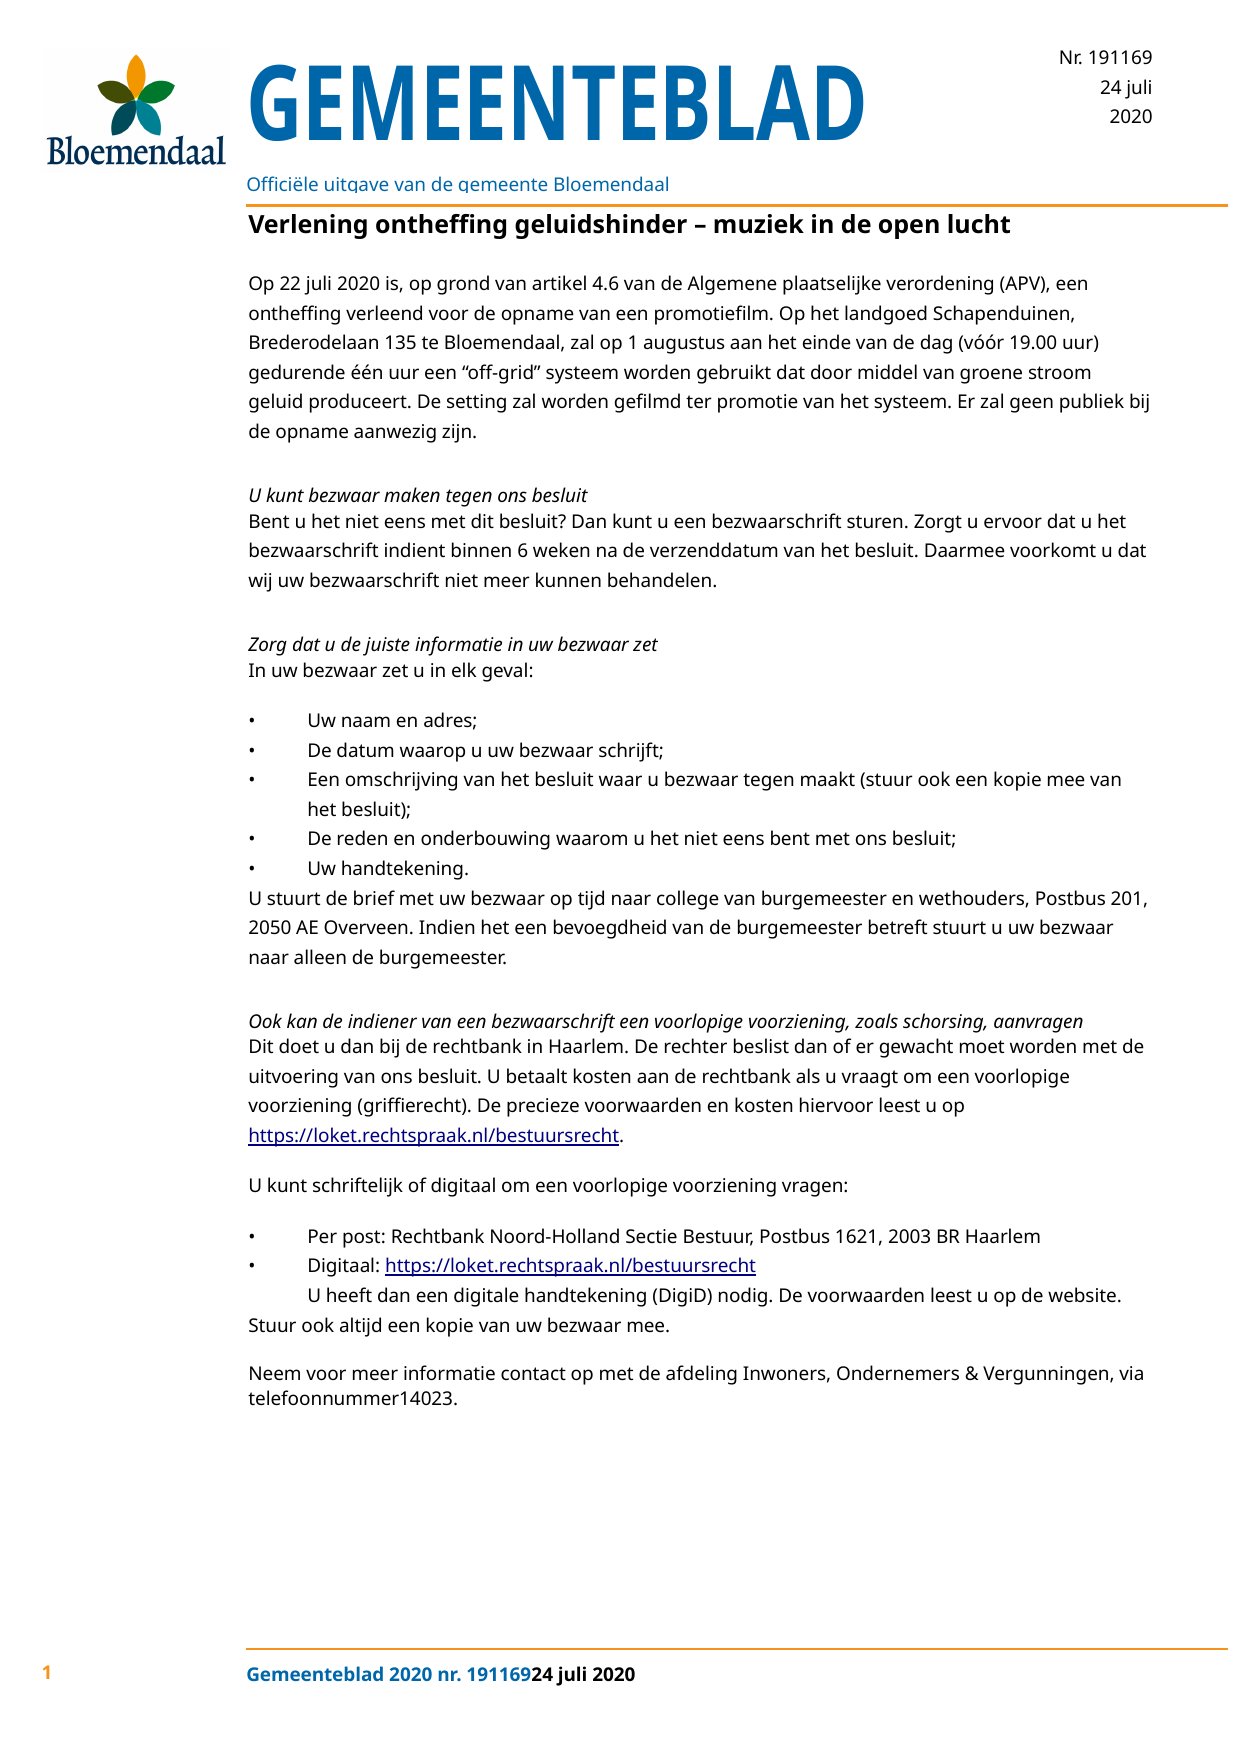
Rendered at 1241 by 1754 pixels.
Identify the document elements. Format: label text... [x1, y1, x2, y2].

text Stuur ook altijd een kopie van uw bezwaar mee. [248, 1312, 1152, 1338]
list Uw handtekening. [248, 855, 1152, 881]
list Digitaal: https://loket.rechtspraak.nl/bestuursrecht [248, 1253, 1152, 1278]
text Op 22 juli 2020 is, op grond van artikel 4.6 van de Algemene plaatselijke verordening (APV), een ontheffing verleend voor de opname van een promotiefilm. Op het landgoed Schapenduinen, Brederodelaan 135 te Bloemendaal, zal op 1 augustus aan het einde van de dag (vóór 19.00 uur) gedurende één uur een “off-grid” systeem worden gebruikt dat door middel van groene stroom geluid produceert. De setting zal worden gefilmd ter promotie van het systeem. Er zal geen publiek bij de opname aanwezig zijn. [248, 270, 1152, 444]
text U kunt bezwaar maken tegen ons besluit [248, 482, 1152, 508]
text In uw bezwaar zet u in elk geval: [248, 657, 1152, 682]
list Per post: Rechtbank Noord-Holland Sectie Bestuur, Postbus 1621, 2003 BR Haarlem [248, 1223, 1152, 1249]
text Ook kan de indiener van een bezwaarschrift een voorlopige voorziening, zoals schorsing, aanvragen [248, 1008, 1152, 1033]
text Bent u het niet eens met dit besluit? Dan kunt u een bezwaarschrift sturen. Zorgt u ervoor dat u het bezwaarschrift indient binnen 6 weken na de verzenddatum van het besluit. Daarmee voorkomt u dat wij uw bezwaarschrift niet meer kunnen behandelen. [248, 508, 1152, 593]
list De datum waarop u uw bezwaar schrijft; [248, 737, 1152, 762]
list Een omschrijving van het besluit waar u bezwaar tegen maakt (stuur ook een kopie mee van het besluit); [248, 766, 1152, 822]
text Dit doet u dan bij de rechtbank in Haarlem. De rechter beslist dan of er gewacht moet worden met de uitvoering van ons besluit. U betaalt kosten aan de rechtbank als u vraagt om een voorlopige voorziening (griffierecht). De precieze voorwaarden en kosten hiervoor leest u op https://loket.rechtspraak.nl/bestuursrecht. [248, 1033, 1152, 1148]
picture [41, 47, 231, 172]
text Zorg dat u de juiste informatie in uw bezwaar zet [248, 631, 1152, 657]
text Verlening ontheffing geluidshinder – muziek in de open lucht [248, 207, 1152, 241]
list De reden en onderbouwing waarom u het niet eens bent met ons besluit; [248, 826, 1152, 851]
text Neem voor meer informatie contact op met de afdeling Inwoners, Ondernemers & Vergunningen, via telefoonnummer14023. [248, 1360, 1152, 1411]
list Uw naam en adres; [248, 707, 1152, 733]
list U heeft dan een digitale handtekening (DigiD) nodig. De voorwaarden leest u op de website. [248, 1282, 1152, 1308]
text U stuurt de brief met uw bezwaar op tijd naar college van burgemeester en wethouders, Postbus 201, 2050 AE Overveen. Indien het een bevoegdheid van de burgemeester betreft stuurt u uw bezwaar naar alleen de burgemeester. [248, 885, 1152, 969]
text U kunt schriftelijk of digitaal om een voorlopige voorziening vragen: [248, 1173, 1152, 1198]
